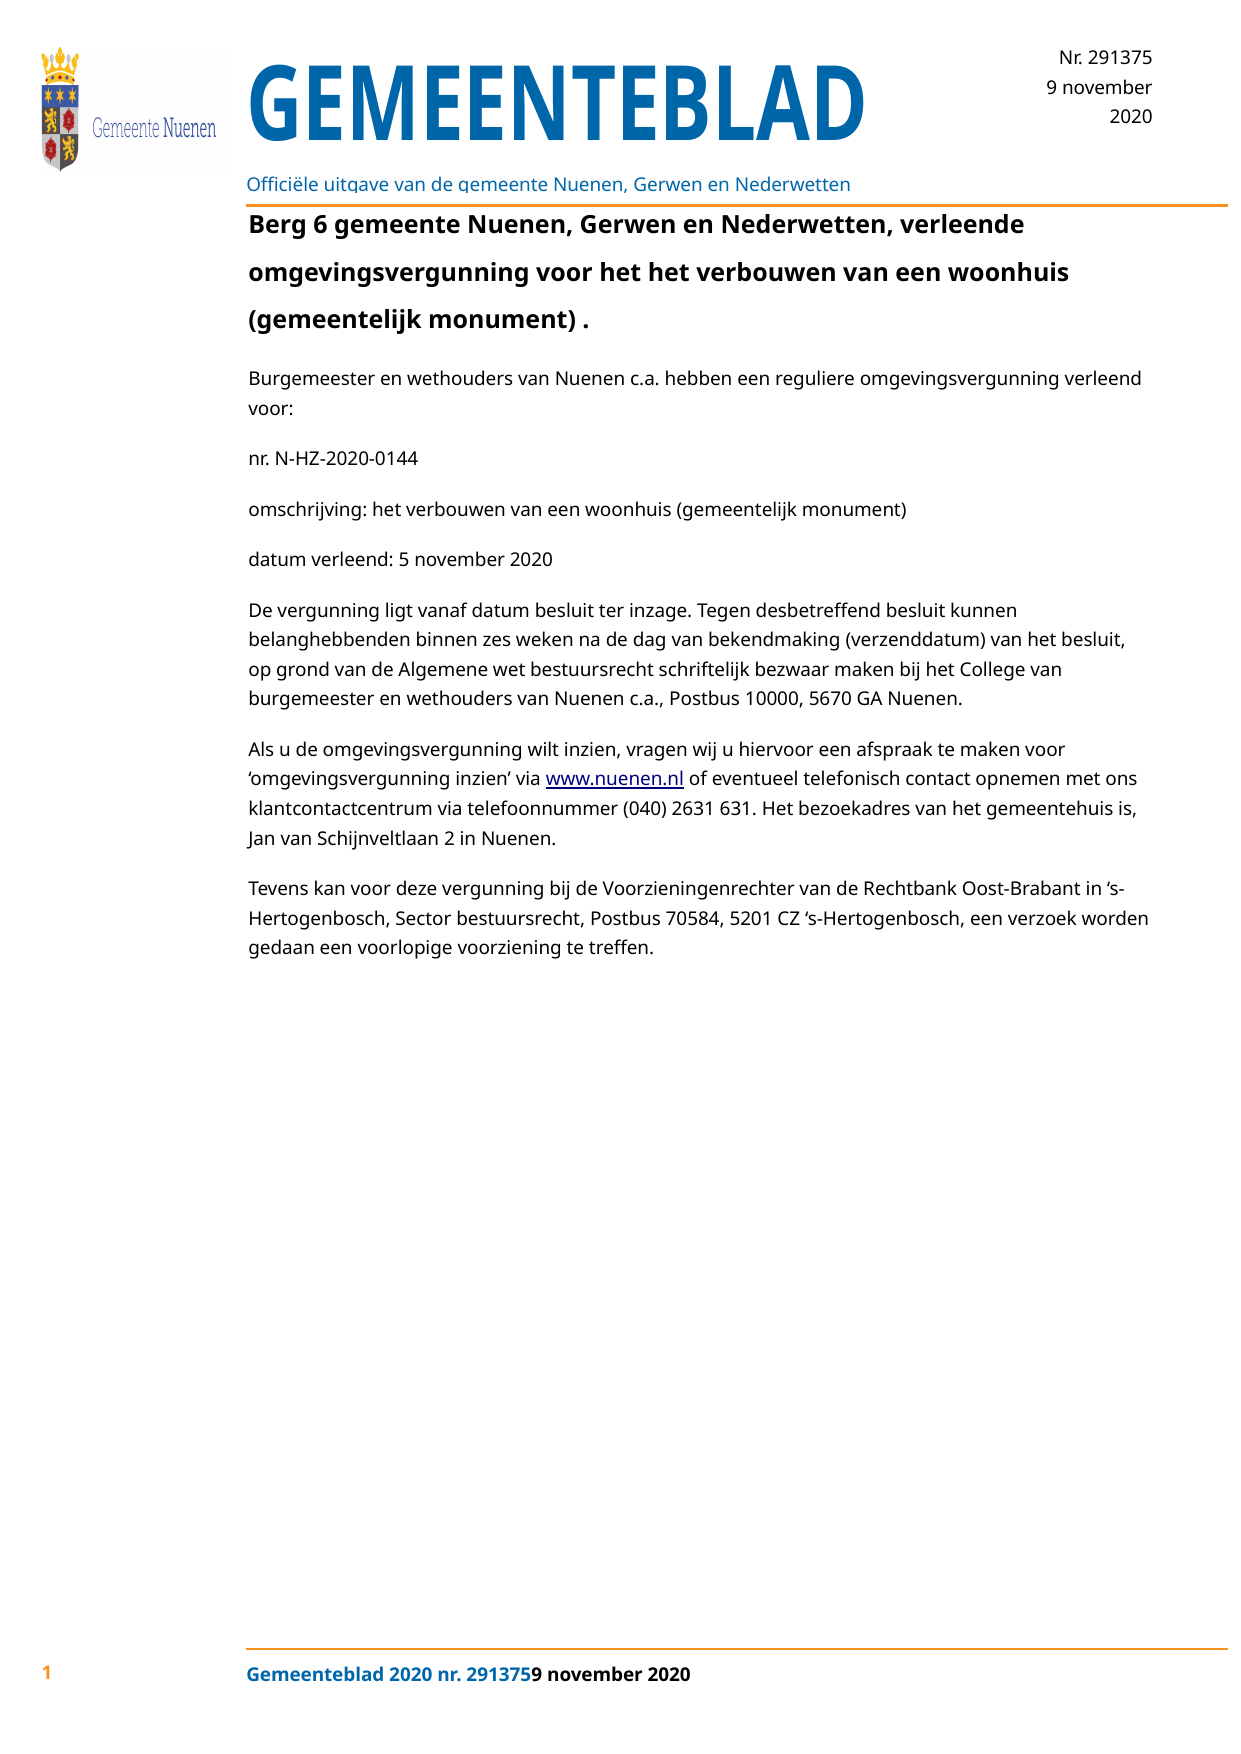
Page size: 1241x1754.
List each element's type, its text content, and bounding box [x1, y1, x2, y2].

text nr. N-HZ-2020-0144 [248, 446, 1152, 471]
text Burgemeester en wethouders van Nuenen c.a. hebben een reguliere omgevingsvergunning verleend voor: [248, 366, 1152, 421]
text omschrijving: het verbouwen van een woonhuis (gemeentelijk monument) [248, 496, 1152, 522]
picture [41, 47, 231, 172]
text De vergunning ligt vanaf datum besluit ter inzage. Tegen desbetreffend besluit kunnen belanghebbenden binnen zes weken na de dag van bekendmaking (verzenddatum) van het besluit, op grond van de Algemene wet bestuursrecht schriftelijk bezwaar maken bij het College van burgemeester en wethouders van Nuenen c.a., Postbus 10000, 5670 GA Nuenen. [248, 597, 1152, 711]
text Als u de omgevingsvergunning wilt inzien, vragen wij u hiervoor een afspraak te maken voor ‘omgevingsvergunning inzien’ via www.nuenen.nl of eventueel telefonisch contact opnemen met ons klantcontactcentrum via telefoonnummer (040) 2631 631. Het bezoekadres van het gemeentehuis is, Jan van Schijnveltlaan 2 in Nuenen. [248, 736, 1152, 850]
text Tevens kan voor deze vergunning bij de Voorzieningenrechter van de Rechtbank Oost-Brabant in ‘s-Hertogenbosch, Sector bestuursrecht, Postbus 70584, 5201 CZ ‘s-Hertogenbosch, een verzoek worden gedaan een voorlopige voorziening te treffen. [248, 875, 1152, 960]
text datum verleend: 5 november 2020 [248, 546, 1152, 572]
text Berg 6 gemeente Nuenen, Gerwen en Nederwetten, verleende omgevingsvergunning voor het het verbouwen van een woonhuis (gemeentelijk monument) . [248, 207, 1152, 336]
